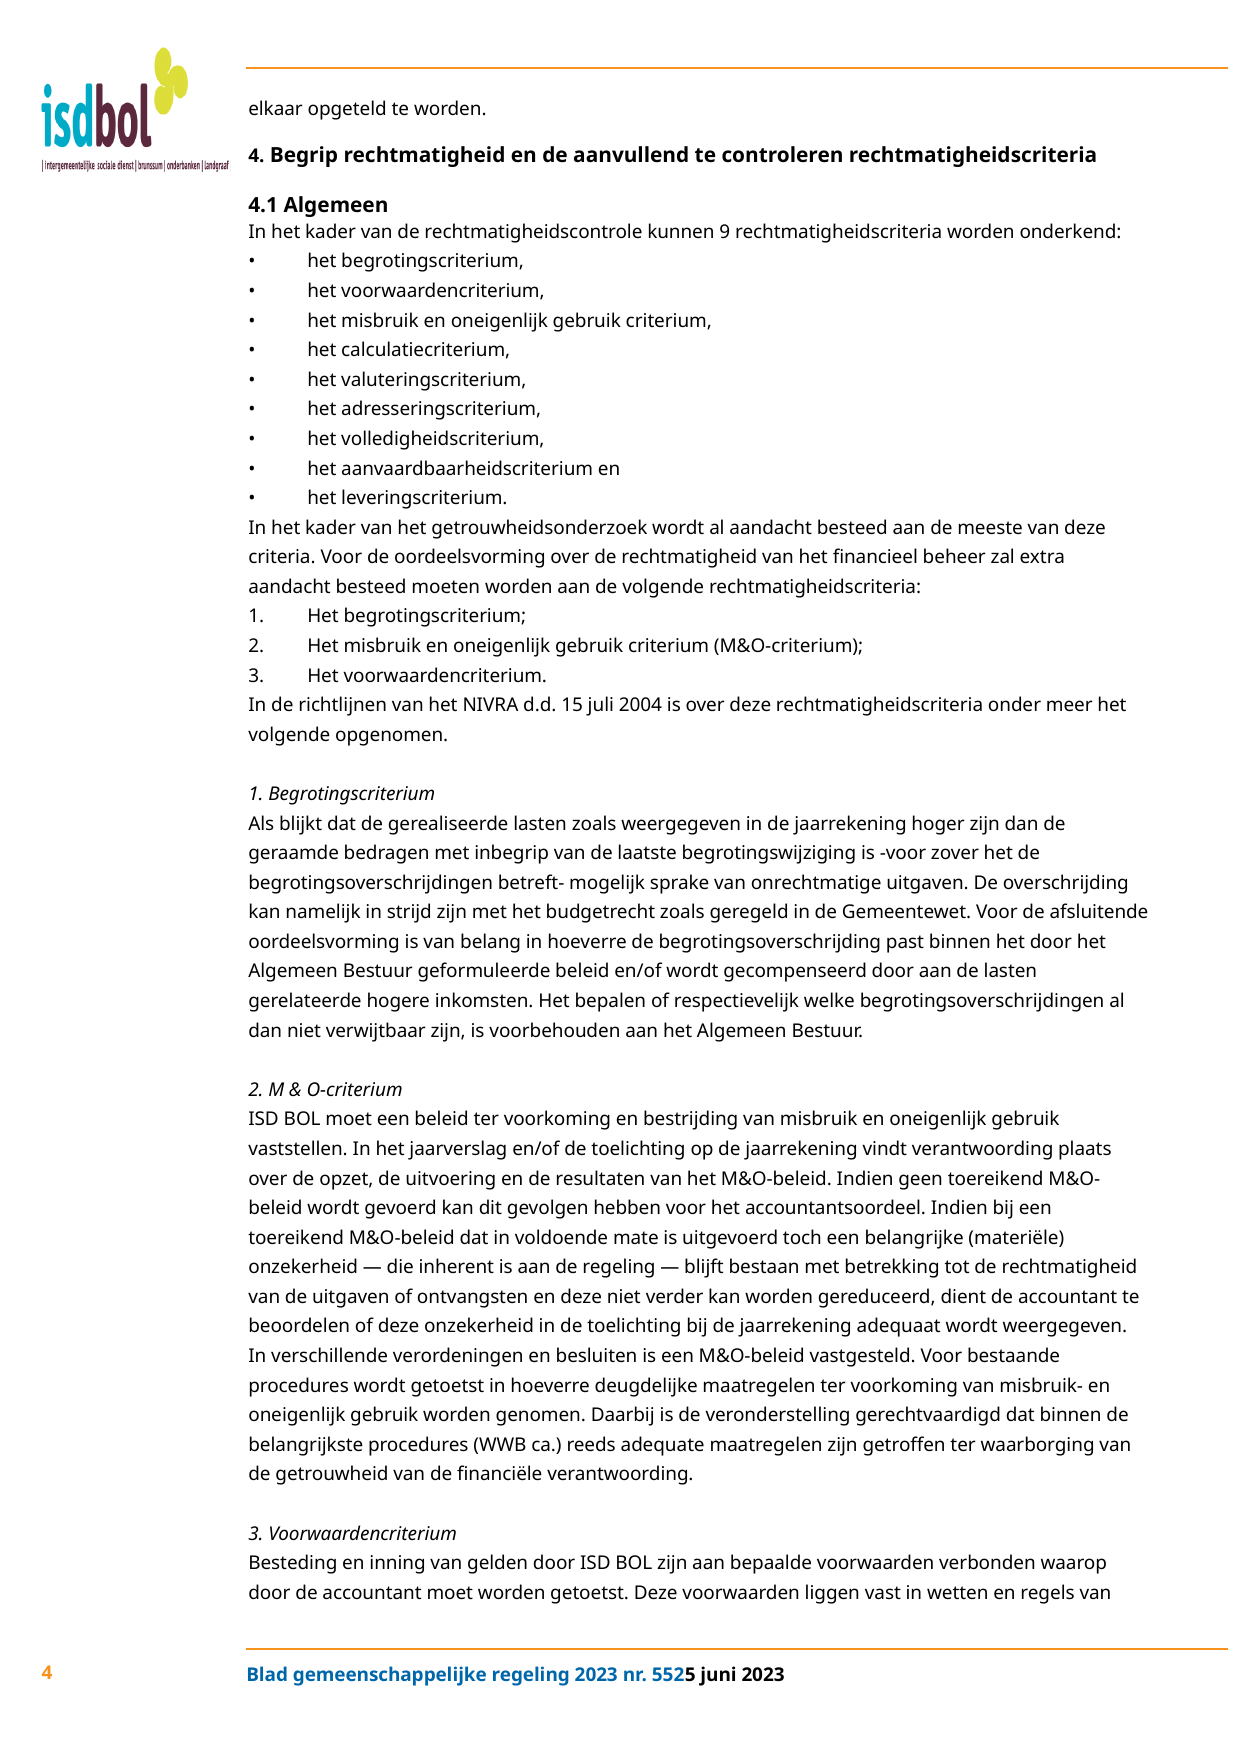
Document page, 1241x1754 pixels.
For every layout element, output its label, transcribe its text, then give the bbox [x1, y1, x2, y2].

list Het misbruik en oneigenlijk gebruik criterium (M&O-criterium); [248, 632, 1152, 658]
text 1. Begrotingscriterium [248, 780, 1152, 806]
text In het kader van het getrouwheidsonderzoek wordt al aandacht besteed aan de meeste van deze criteria. Voor de oordeelsvorming over de rechtmatigheid van het financieel beheer zal extra aandacht besteed moeten worden aan de volgende rechtmatigheidscriteria: [248, 514, 1152, 599]
list het voorwaardencriterium, [248, 277, 1152, 303]
list het aanvaardbaarheidscriterium en [248, 455, 1152, 481]
text In de richtlijnen van het NIVRA d.d. 15 juli 2004 is over deze rechtmatigheidscriteria onder meer het volgende opgenomen. [248, 691, 1152, 747]
text In het kader van de rechtmatigheidscontrole kunnen 9 rechtmatigheidscriteria worden onderkend: [248, 218, 1152, 244]
text 4. Begrip rechtmatigheid en de aanvullend te controleren rechtmatigheidscriteria [248, 140, 1152, 169]
list het volledigheidscriterium, [248, 425, 1152, 451]
list het misbruik en oneigenlijk gebruik criterium, [248, 307, 1152, 333]
text Besteding en inning van gelden door ISD BOL zijn aan bepaalde voorwaarden verbonden waarop door de accountant moet worden getoetst. Deze voorwaarden liggen vast in wetten en regels van [248, 1549, 1152, 1605]
list het begrotingscriterium, [248, 248, 1152, 273]
text 2. M & O-criterium [248, 1076, 1152, 1102]
list het leveringscriterium. [248, 484, 1152, 510]
text 4.1 Algemeen [248, 190, 1152, 218]
text In verschillende verordeningen en besluiten is een M&O-beleid vastgesteld. Voor bestaande procedures wordt getoetst in hoeverre deugdelijke maatregelen ter voorkoming van misbruik- en oneigenlijk gebruik worden genomen. Daarbij is de veronderstelling gerechtvaardigd dat binnen de belangrijkste procedures (WWB ca.) reeds adequate maatregelen zijn getroffen ter waarborging van de getrouwheid van de financiële verantwoording. [248, 1342, 1152, 1486]
list het adresseringscriterium, [248, 396, 1152, 421]
text Als blijkt dat de gerealiseerde lasten zoals weergegeven in de jaarrekening hoger zijn dan de geraamde bedragen met inbegrip van de laatste begrotingswijziging is -voor zover het de begrotingsoverschrijdingen betreft- mogelijk sprake van onrechtmatige uitgaven. De overschrijding kan namelijk in strijd zijn met het budgetrecht zoals geregeld in de Gemeentewet. Voor de afsluitende oordeelsvorming is van belang in hoeverre de begrotingsoverschrijding past binnen het door het Algemeen Bestuur geformuleerde beleid en/of wordt gecompenseerd door aan de lasten gerelateerde hogere inkomsten. Het bepalen of respectievelijk welke begrotingsoverschrijdingen al dan niet verwijtbaar zijn, is voorbehouden aan het Algemeen Bestuur. [248, 810, 1152, 1043]
text elkaar opgeteld te worden. [248, 95, 1152, 121]
list het calculatiecriterium, [248, 336, 1152, 362]
text 3. Voorwaardencriterium [248, 1520, 1152, 1546]
text ISD BOL moet een beleid ter voorkoming en bestrijding van misbruik en oneigenlijk gebruik vaststellen. In het jaarverslag en/of de toelichting op de jaarrekening vindt verantwoording plaats over de opzet, de uitvoering en de resultaten van het M&O-beleid. Indien geen toereikend M&O-beleid wordt gevoerd kan dit gevolgen hebben voor het accountantsoordeel. Indien bij een toereikend M&O-beleid dat in voldoende mate is uitgevoerd toch een belangrijke (materiële) onzekerheid — die inherent is aan de regeling — blijft bestaan met betrekking tot de rechtmatigheid van de uitgaven of ontvangsten en deze niet verder kan worden gereduceerd, dient de accountant te beoordelen of deze onzekerheid in de toelichting bij de jaarrekening adequaat wordt weergegeven. [248, 1106, 1152, 1338]
list Het voorwaardencriterium. [248, 662, 1152, 688]
list het valuteringscriterium, [248, 366, 1152, 392]
list Het begrotingscriterium; [248, 603, 1152, 628]
picture [41, 47, 231, 172]
